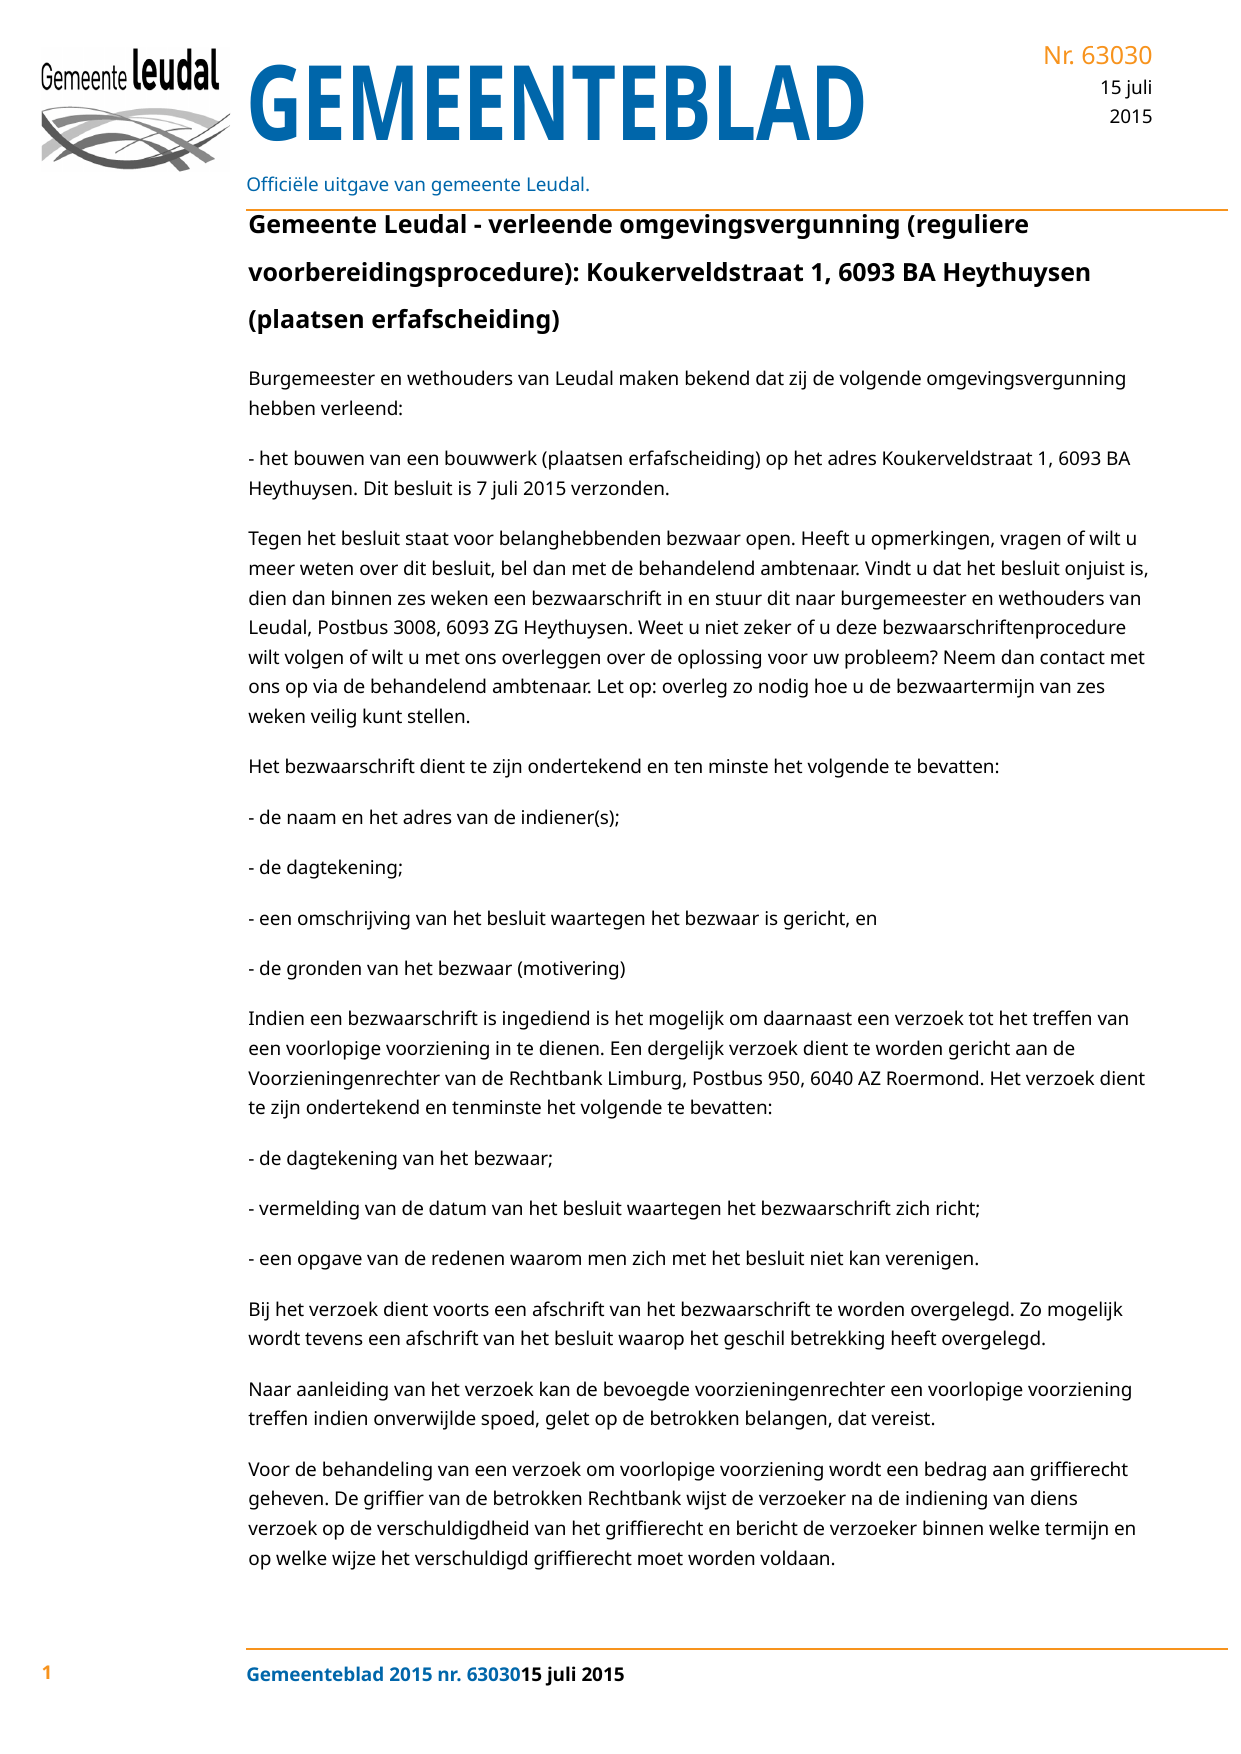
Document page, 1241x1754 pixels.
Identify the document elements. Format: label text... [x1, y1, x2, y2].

picture [41, 47, 231, 172]
text Indien een bezwaarschrift is ingediend is het mogelijk om daarnaast een verzoek tot het treffen van een voorlopige voorziening in te dienen. Een dergelijk verzoek dient te worden gericht aan de Voorzieningenrechter van de Rechtbank Limburg, Postbus 950, 6040 AZ Roermond. Het verzoek dient te zijn ondertekend en tenminste het volgende te bevatten: [248, 1006, 1152, 1120]
text Gemeente Leudal - verleende omgevingsvergunning (reguliere voorbereidingsprocedure): Koukerveldstraat 1, 6093 BA Heythuysen (plaatsen erfafscheiding) [248, 211, 1152, 336]
text - de dagtekening van het bezwaar; [248, 1145, 1152, 1170]
text Voor de behandeling van een verzoek om voorlopige voorziening wordt een bedrag aan griffierecht geheven. De griffier van de betrokken Rechtbank wijst de verzoeker na de indiening van diens verzoek op de verschuldigdheid van het griffierecht en bericht de verzoeker binnen welke termijn en op welke wijze het verschuldigd griffierecht moet worden voldaan. [248, 1456, 1152, 1570]
text Tegen het besluit staat voor belanghebbenden bezwaar open. Heeft u opmerkingen, vragen of wilt u meer weten over dit besluit, bel dan met de behandelend ambtenaar. Vindt u dat het besluit onjuist is, dien dan binnen zes weken een bezwaarschrift in en stuur dit naar burgemeester en wethouders van Leudal, Postbus 3008, 6093 ZG Heythuysen. Weet u niet zeker of u deze bezwaarschriftenprocedure wilt volgen of wilt u met ons overleggen over de oplossing voor uw probleem? Neem dan contact met ons op via de behandelend ambtenaar. Let op: overleg zo nodig hoe u de bezwaartermijn van zes weken veilig kunt stellen. [248, 526, 1152, 729]
text - een opgave van de redenen waarom men zich met het besluit niet kan verenigen. [248, 1246, 1152, 1271]
text - de gronden van het bezwaar (motivering) [248, 955, 1152, 981]
text - een omschrijving van het besluit waartegen het bezwaar is gericht, en [248, 905, 1152, 930]
text - vermelding van de datum van het besluit waartegen het bezwaarschrift zich richt; [248, 1195, 1152, 1221]
text Het bezwaarschrift dient te zijn ondertekend en ten minste het volgende te bevatten: [248, 753, 1152, 779]
text - het bouwen van een bouwwerk (plaatsen erfafscheiding) op het adres Koukerveldstraat 1, 6093 BA Heythuysen. Dit besluit is 7 juli 2015 verzonden. [248, 446, 1152, 501]
text - de dagtekening; [248, 854, 1152, 880]
text Bij het verzoek dient voorts een afschrift van het bezwaarschrift te worden overgelegd. Zo mogelijk wordt tevens een afschrift van het besluit waarop het geschil betrekking heeft overgelegd. [248, 1296, 1152, 1351]
text - de naam en het adres van de indiener(s); [248, 804, 1152, 829]
text Naar aanleiding van het verzoek kan de bevoegde voorzieningenrechter een voorlopige voorziening treffen indien onverwijlde spoed, gelet op de betrokken belangen, dat vereist. [248, 1376, 1152, 1431]
text Burgemeester en wethouders van Leudal maken bekend dat zij de volgende omgevingsvergunning hebben verleend: [248, 366, 1152, 421]
